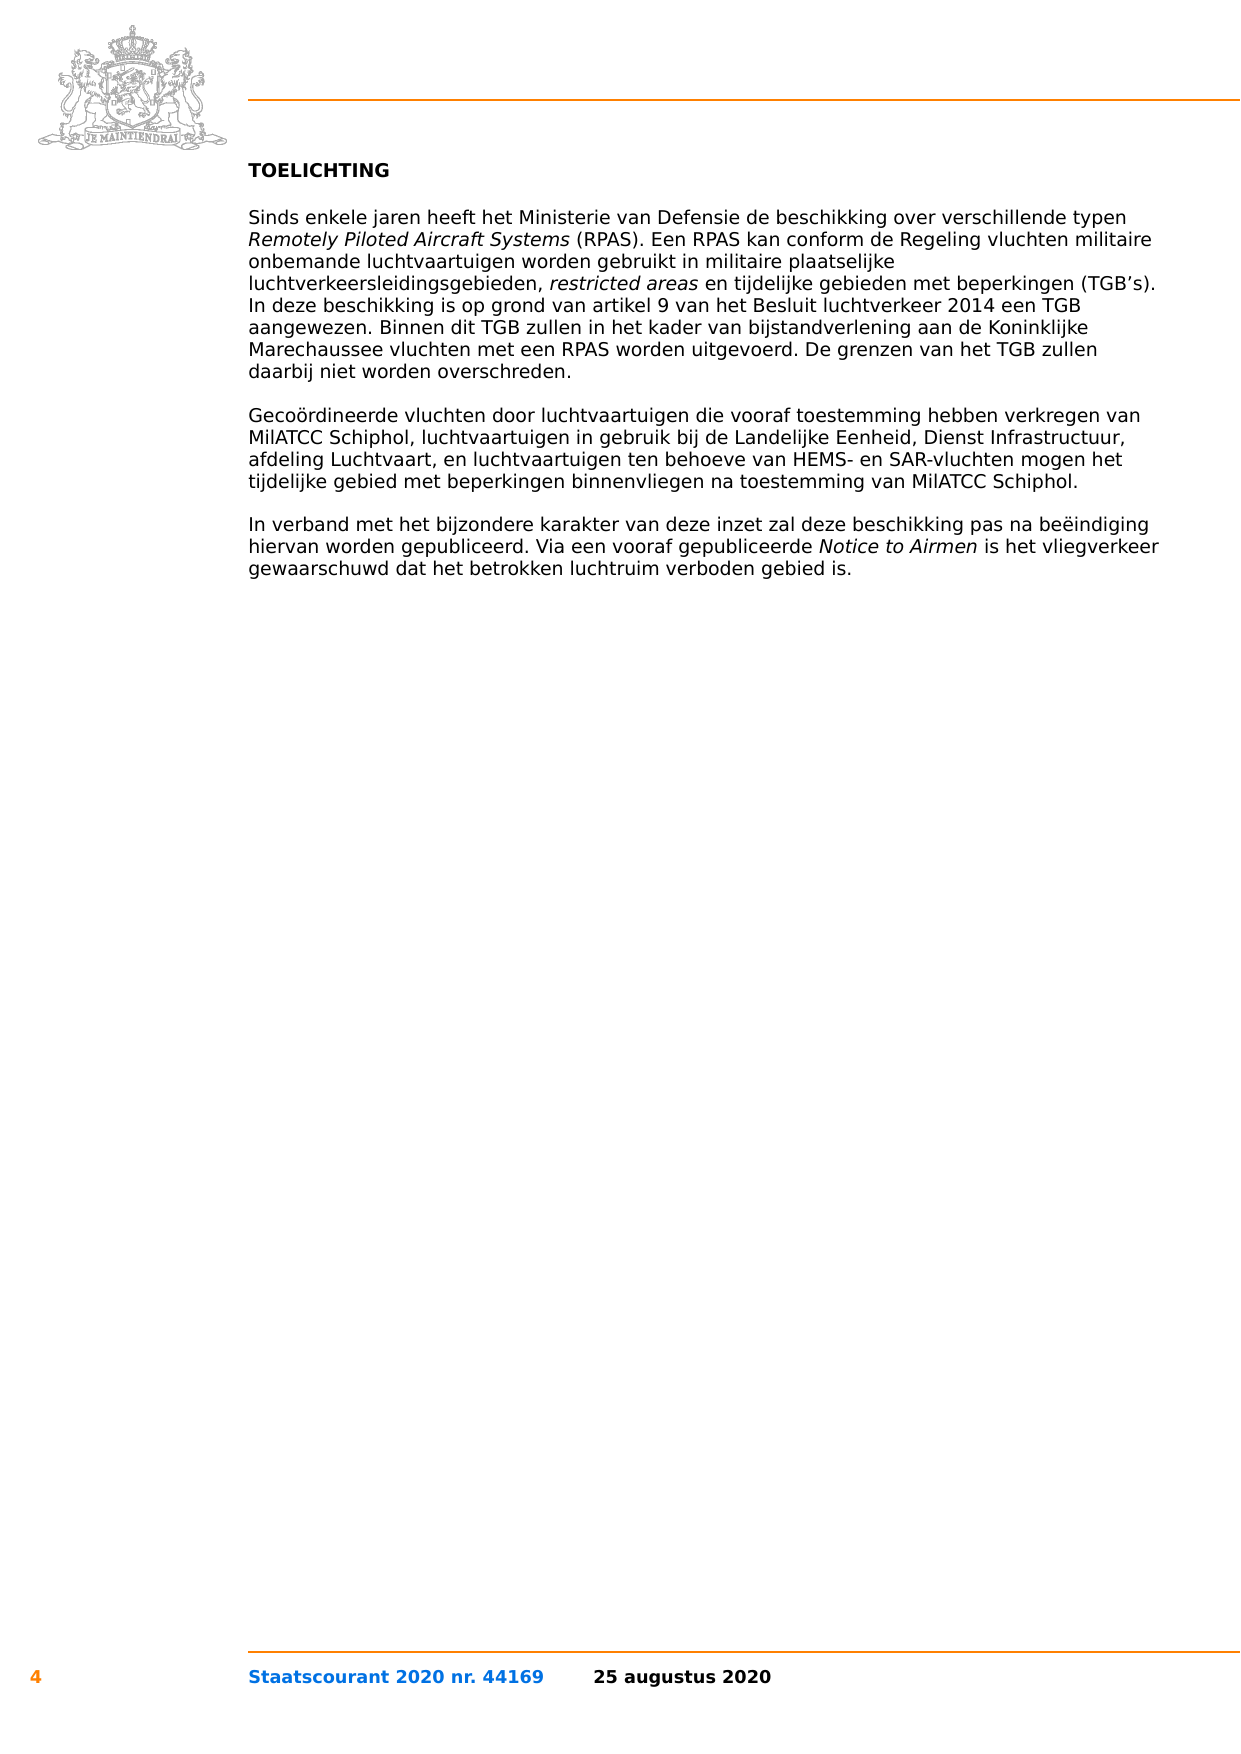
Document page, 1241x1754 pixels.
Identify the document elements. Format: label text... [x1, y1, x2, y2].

text Gecoördineerde vluchten door luchtvaartuigen die vooraf toestemming hebben verkregen van MilATCC Schiphol, luchtvaartuigen in gebruik bij de Landelijke Eenheid, Dienst Infrastructuur, afdeling Luchtvaart, en luchtvaartuigen ten behoeve van HEMS- en SAR-vluchten mogen het tijdelijke gebied met beperkingen binnenvliegen na toestemming van MilATCC Schiphol. [248, 404, 1163, 492]
text In verband met het bijzondere karakter van deze inzet zal deze beschikking pas na beëindiging hiervan worden gepubliceerd. Via een vooraf gepubliceerde Notice to Airmen is het vliegverkeer gewaarschuwd dat het betrokken luchtruim verboden gebied is. [248, 514, 1163, 580]
subtitle TOELICHTING [248, 160, 1163, 182]
picture [38, 25, 227, 150]
text Sinds enkele jaren heeft het Ministerie van Defensie de beschikking over verschillende typen Remotely Piloted Aircraft Systems (RPAS). Een RPAS kan conform de Regeling vluchten militaire onbemande luchtvaartuigen worden gebruikt in militaire plaatselijke luchtverkeersleidingsgebieden, restricted areas en tijdelijke gebieden met beperkingen (TGB’s). In deze beschikking is op grond van artikel 9 van het Besluit luchtverkeer 2014 een TGB aangewezen. Binnen dit TGB zullen in het kader van bijstandverlening aan de Koninklijke Marechaussee vluchten met een RPAS worden uitgevoerd. De grenzen van het TGB zullen daarbij niet worden overschreden. [248, 207, 1163, 383]
